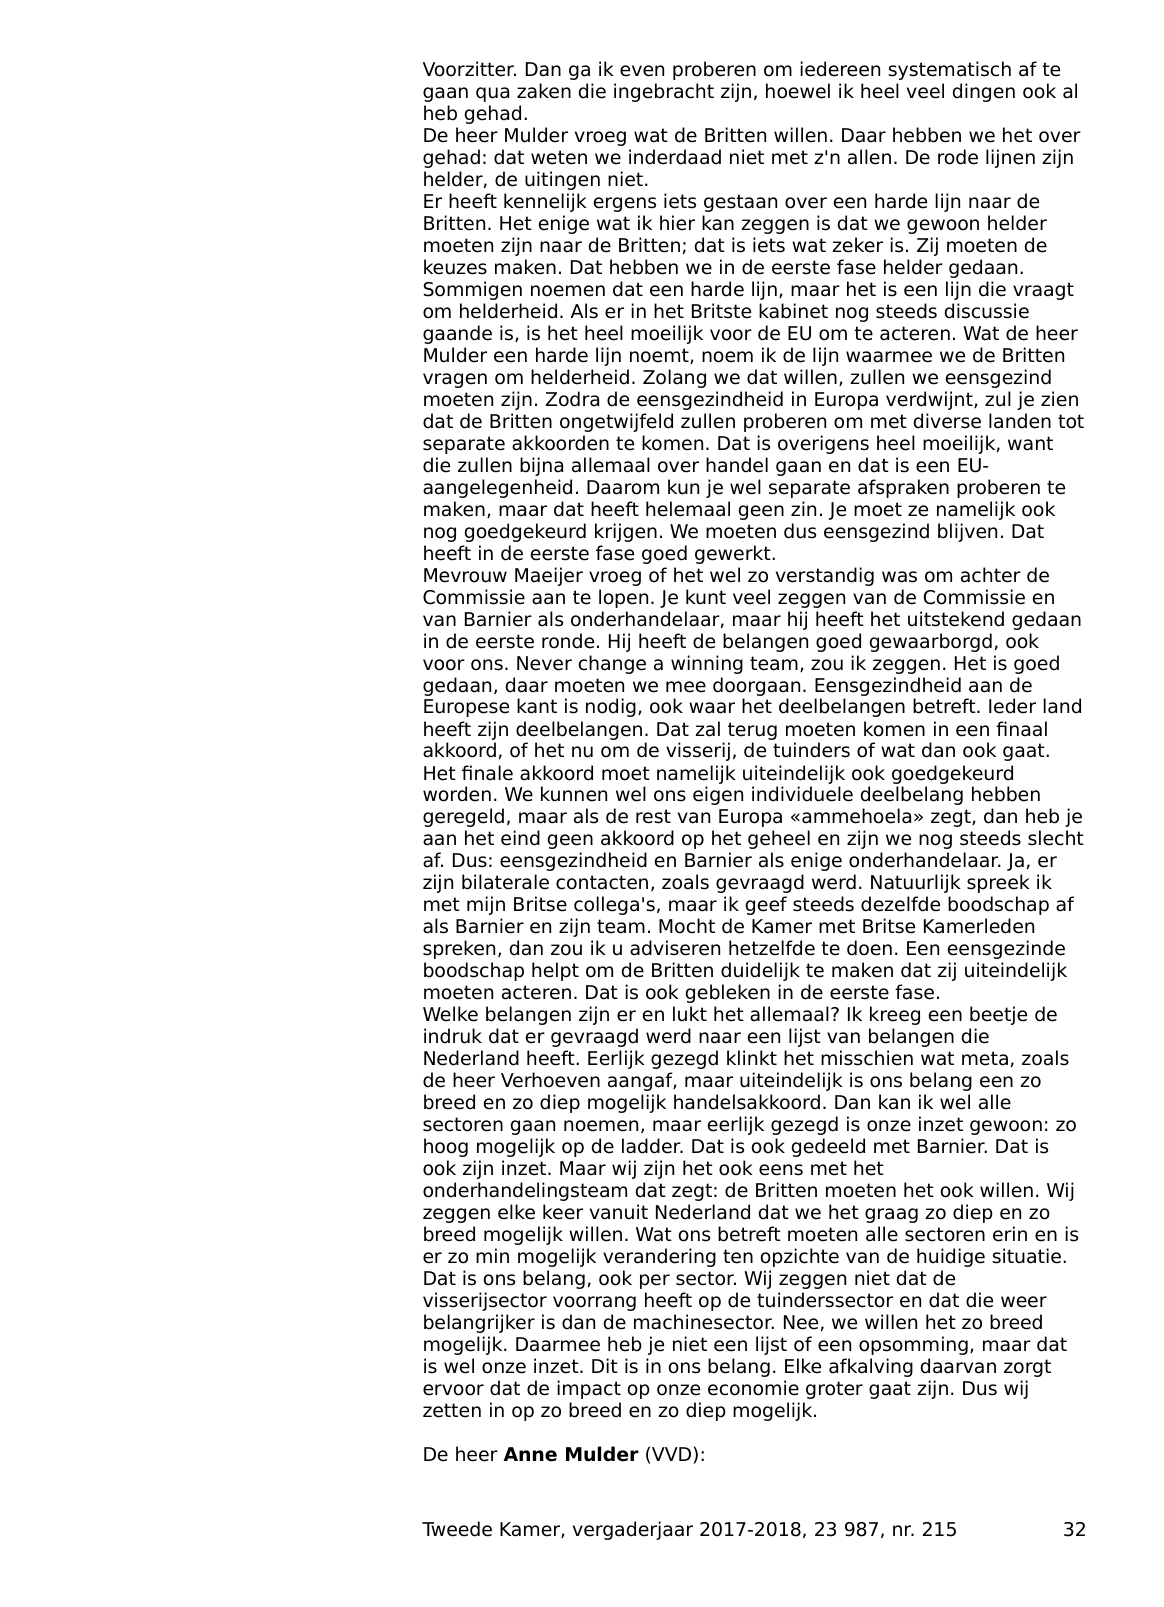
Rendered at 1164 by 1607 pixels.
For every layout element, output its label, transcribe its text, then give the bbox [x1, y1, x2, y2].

text Er heeft kennelijk ergens iets gestaan over een harde lijn naar de Britten. Het enige wat ik hier kan zeggen is dat we gewoon helder moeten zijn naar de Britten; dat is iets wat zeker is. Zij moeten de keuzes maken. Dat hebben we in de eerste fase helder gedaan. Sommigen noemen dat een harde lijn, maar het is een lijn die vraagt om helderheid. Als er in het Britste kabinet nog steeds discussie gaande is, is het heel moeilijk voor de EU om te acteren. Wat de heer Mulder een harde lijn noemt, noem ik de lijn waarmee we de Britten vragen om helderheid. Zolang we dat willen, zullen we eensgezind moeten zijn. Zodra de eensgezindheid in Europa verdwijnt, zul je zien dat de Britten ongetwijfeld zullen proberen om met diverse landen tot separate akkoorden te komen. Dat is overigens heel moeilijk, want die zullen bijna allemaal over handel gaan en dat is een EU-aangelegenheid. Daarom kun je wel separate afspraken proberen te maken, maar dat heeft helemaal geen zin. Je moet ze namelijk ook nog goedgekeurd krijgen. We moeten dus eensgezind blijven. Dat heeft in de eerste fase goed gewerkt. [422, 191, 1087, 564]
text De heer Mulder vroeg wat de Britten willen. Daar hebben we het over gehad: dat weten we inderdaad niet met z'n allen. De rode lijnen zijn helder, de uitingen niet. [422, 125, 1087, 191]
text Welke belangen zijn er en lukt het allemaal? Ik kreeg een beetje de indruk dat er gevraagd werd naar een lijst van belangen die Nederland heeft. Eerlijk gezegd klinkt het misschien wat meta, zoals de heer Verhoeven aangaf, maar uiteindelijk is ons belang een zo breed en zo diep mogelijk handelsakkoord. Dan kan ik wel alle sectoren gaan noemen, maar eerlijk gezegd is onze inzet gewoon: zo hoog mogelijk op de ladder. Dat is ook gedeeld met Barnier. Dat is ook zijn inzet. Maar wij zijn het ook eens met het onderhandelingsteam dat zegt: de Britten moeten het ook willen. Wij zeggen elke keer vanuit Nederland dat we het graag zo diep en zo breed mogelijk willen. Wat ons betreft moeten alle sectoren erin en is er zo min mogelijk verandering ten opzichte van de huidige situatie. Dat is ons belang, ook per sector. Wij zeggen niet dat de visserijsector voorrang heeft op de tuinderssector en dat die weer belangrijker is dan de machinesector. Nee, we willen het zo breed mogelijk. Daarmee heb je niet een lijst of een opsomming, maar dat is wel onze inzet. Dit is in ons belang. Elke afkalving daarvan zorgt ervoor dat de impact op onze economie groter gaat zijn. Dus wij zetten in op zo breed en zo diep mogelijk. [422, 1004, 1087, 1422]
text Voorzitter. Dan ga ik even proberen om iedereen systematisch af te gaan qua zaken die ingebracht zijn, hoewel ik heel veel dingen ook al heb gehad. [422, 59, 1087, 125]
text De heer Anne Mulder (VVD): [422, 1444, 1087, 1466]
text Mevrouw Maeijer vroeg of het wel zo verstandig was om achter de Commissie aan te lopen. Je kunt veel zeggen van de Commissie en van Barnier als onderhandelaar, maar hij heeft het uitstekend gedaan in de eerste ronde. Hij heeft de belangen goed gewaarborgd, ook voor ons. Never change a winning team, zou ik zeggen. Het is goed gedaan, daar moeten we mee doorgaan. Eensgezindheid aan de Europese kant is nodig, ook waar het deelbelangen betreft. Ieder land heeft zijn deelbelangen. Dat zal terug moeten komen in een finaal akkoord, of het nu om de visserij, de tuinders of wat dan ook gaat. Het finale akkoord moet namelijk uiteindelijk ook goedgekeurd worden. We kunnen wel ons eigen individuele deelbelang hebben geregeld, maar als de rest van Europa «ammehoela» zegt, dan heb je aan het eind geen akkoord op het geheel en zijn we nog steeds slecht af. Dus: eensgezindheid en Barnier als enige onderhandelaar. Ja, er zijn bilaterale contacten, zoals gevraagd werd. Natuurlijk spreek ik met mijn Britse collega's, maar ik geef steeds dezelfde boodschap af als Barnier en zijn team. Mocht de Kamer met Britse Kamerleden spreken, dan zou ik u adviseren hetzelfde te doen. Een eensgezinde boodschap helpt om de Britten duidelijk te maken dat zij uiteindelijk moeten acteren. Dat is ook gebleken in de eerste fase. [422, 564, 1087, 1004]
